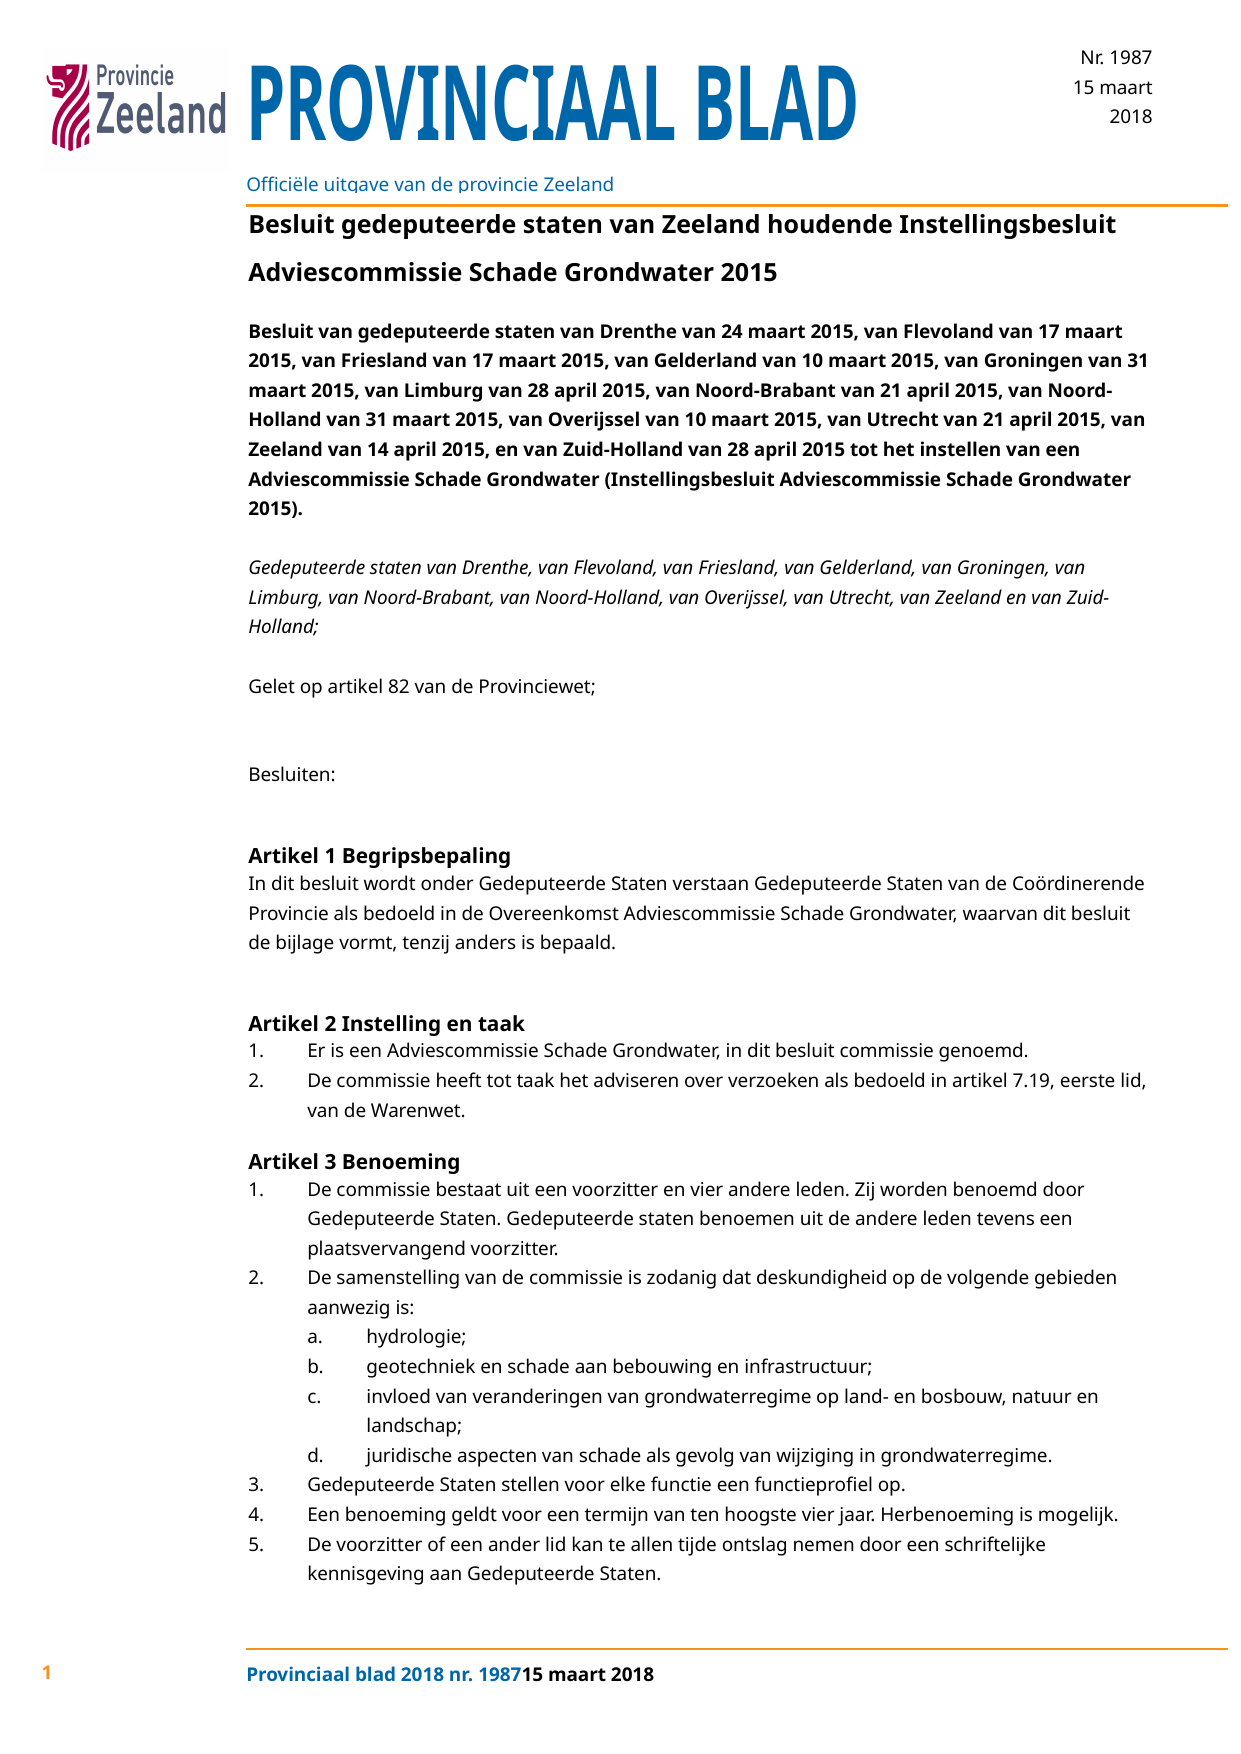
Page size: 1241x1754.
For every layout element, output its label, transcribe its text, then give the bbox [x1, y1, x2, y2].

text Artikel 1 Begripsbepaling [248, 842, 1152, 870]
text Gedeputeerde staten van Drenthe, van Flevoland, van Friesland, van Gelderland, van Groningen, van Limburg, van Noord-Brabant, van Noord-Holland, van Overijssel, van Utrecht, van Zeeland en van Zuid-Holland; [248, 554, 1152, 639]
list hydrologie; [307, 1324, 1152, 1349]
list De samenstelling van de commissie is zodanig dat deskundigheid op de volgende gebieden aanwezig is: [248, 1264, 1152, 1320]
list juridische aspecten van schade als gevolg van wijziging in grondwaterregime. [307, 1442, 1152, 1468]
list invloed van veranderingen van grondwaterregime op land- en bosbouw, natuur en landschap; [307, 1383, 1152, 1438]
text In dit besluit wordt onder Gedeputeerde Staten verstaan Gedeputeerde Staten van de Coördinerende Provincie als bedoeld in de Overeenkomst Adviescommissie Schade Grondwater, waarvan dit besluit de bijlage vormt, tenzij anders is bepaald. [248, 870, 1152, 955]
text Besluit gedeputeerde staten van Zeeland houdende Instellingsbesluit Adviescommissie Schade Grondwater 2015 [248, 207, 1152, 288]
list Gedeputeerde Staten stellen voor elke functie een functieprofiel op. [248, 1472, 1152, 1497]
list De voorzitter of een ander lid kan te allen tijde ontslag nemen door een schriftelijke kennisgeving aan Gedeputeerde Staten. [248, 1531, 1152, 1586]
list Een benoeming geldt voor een termijn van ten hoogste vier jaar. Herbenoeming is mogelijk. [248, 1501, 1152, 1527]
text Gelet op artikel 82 van de Provinciewet; [248, 673, 1152, 699]
picture [41, 47, 231, 172]
text Artikel 3 Benoeming [248, 1147, 1152, 1176]
list De commissie bestaat uit een voorzitter en vier andere leden. Zij worden benoemd door Gedeputeerde Staten. Gedeputeerde staten benoemen uit de andere leden tevens een plaatsvervangend voorzitter. [248, 1176, 1152, 1261]
list De commissie heeft tot taak het adviseren over verzoeken als bedoeld in artikel 7.19, eerste lid, van de Warenwet. [248, 1067, 1152, 1123]
list geotechniek en schade aan bebouwing en infrastructuur; [307, 1353, 1152, 1379]
text Besluiten: [248, 762, 1152, 787]
list Er is een Adviescommissie Schade Grondwater, in dit besluit commissie genoemd. [248, 1038, 1152, 1063]
text Besluit van gedeputeerde staten van Drenthe van 24 maart 2015, van Flevoland van 17 maart 2015, van Friesland van 17 maart 2015, van Gelderland van 10 maart 2015, van Groningen van 31 maart 2015, van Limburg van 28 april 2015, van Noord-Brabant van 21 april 2015, van Noord-Holland van 31 maart 2015, van Overijssel van 10 maart 2015, van Utrecht van 21 april 2015, van Zeeland van 14 april 2015, en van Zuid-Holland van 28 april 2015 tot het instellen van een Adviescommissie Schade Grondwater (Instellingsbesluit Adviescommissie Schade Grondwater 2015). [248, 318, 1152, 521]
text Artikel 2 Instelling en taak [248, 1009, 1152, 1038]
